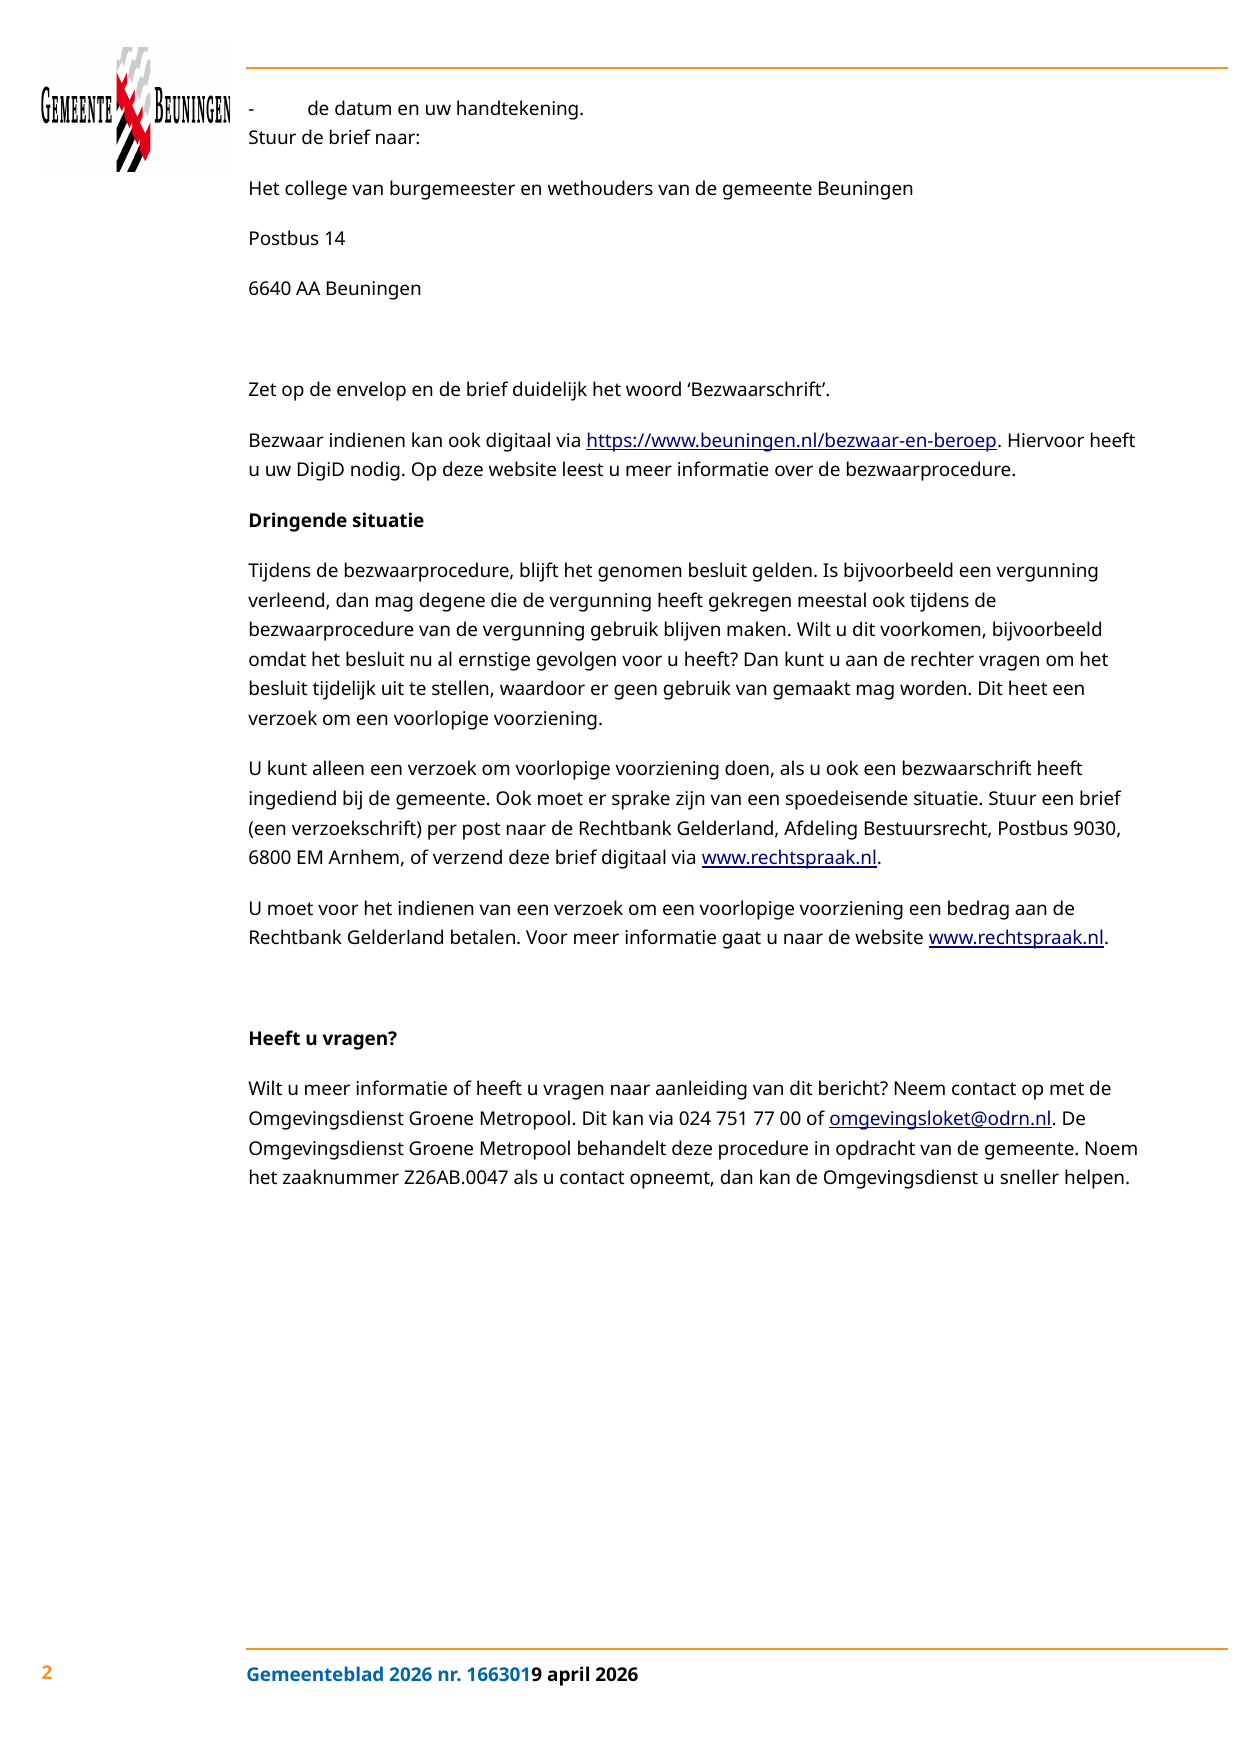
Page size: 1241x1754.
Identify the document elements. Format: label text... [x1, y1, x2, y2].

text Postbus 14 [248, 225, 1152, 251]
text Tijdens de bezwaarprocedure, blijft het genomen besluit gelden. Is bijvoorbeeld een vergunning verleend, dan mag degene die de vergunning heeft gekregen meestal ook tijdens de bezwaarprocedure van de vergunning gebruik blijven maken. Wilt u dit voorkomen, bijvoorbeeld omdat het besluit nu al ernstige gevolgen voor u heeft? Dan kunt u aan de rechter vragen om het besluit tijdelijk uit te stellen, waardoor er geen gebruik van gemaakt mag worden. Dit heet een verzoek om een voorlopige voorziening. [248, 557, 1152, 731]
text Dringende situatie [248, 507, 1152, 533]
text U moet voor het indienen van een verzoek om een voorlopige voorziening een bedrag aan de Rechtbank Gelderland betalen. Voor meer informatie gaat u naar de website www.rechtspraak.nl. [248, 895, 1152, 950]
text Bezwaar indienen kan ook digitaal via https://www.beuningen.nl/bezwaar-en-beroep. Hiervoor heeft u uw DigiD nodig. Op deze website leest u meer informatie over de bezwaarprocedure. [248, 427, 1152, 482]
text Stuur de brief naar: [248, 124, 1152, 150]
text 6640 AA Beuningen [248, 276, 1152, 301]
text Wilt u meer informatie of heeft u vragen naar aanleiding van dit bericht? Neem contact op met de Omgevingsdienst Groene Metropool. Dit kan via 024 751 77 00 of omgevingsloket@odrn.nl. De Omgevingsdienst Groene Metropool behandelt deze procedure in opdracht van de gemeente. Noem het zaaknummer Z26AB.0047 als u contact opneemt, dan kan de Omgevingsdienst u sneller helpen. [248, 1076, 1152, 1190]
text U kunt alleen een verzoek om voorlopige voorziening doen, als u ook een bezwaarschrift heeft ingediend bij de gemeente. Ook moet er sprake zijn van een spoedeisende situatie. Stuur een brief (een verzoekschrift) per post naar de Rechtbank Gelderland, Afdeling Bestuursrecht, Postbus 9030, 6800 EM Arnhem, of verzend deze brief digitaal via www.rechtspraak.nl. [248, 756, 1152, 870]
picture [41, 47, 231, 172]
list de datum en uw handtekening. [248, 95, 1152, 121]
text Zet op de envelop en de brief duidelijk het woord ‘Bezwaarschrift’. [248, 376, 1152, 402]
text Het college van burgemeester en wethouders van de gemeente Beuningen [248, 175, 1152, 201]
text Heeft u vragen? [248, 1025, 1152, 1051]
